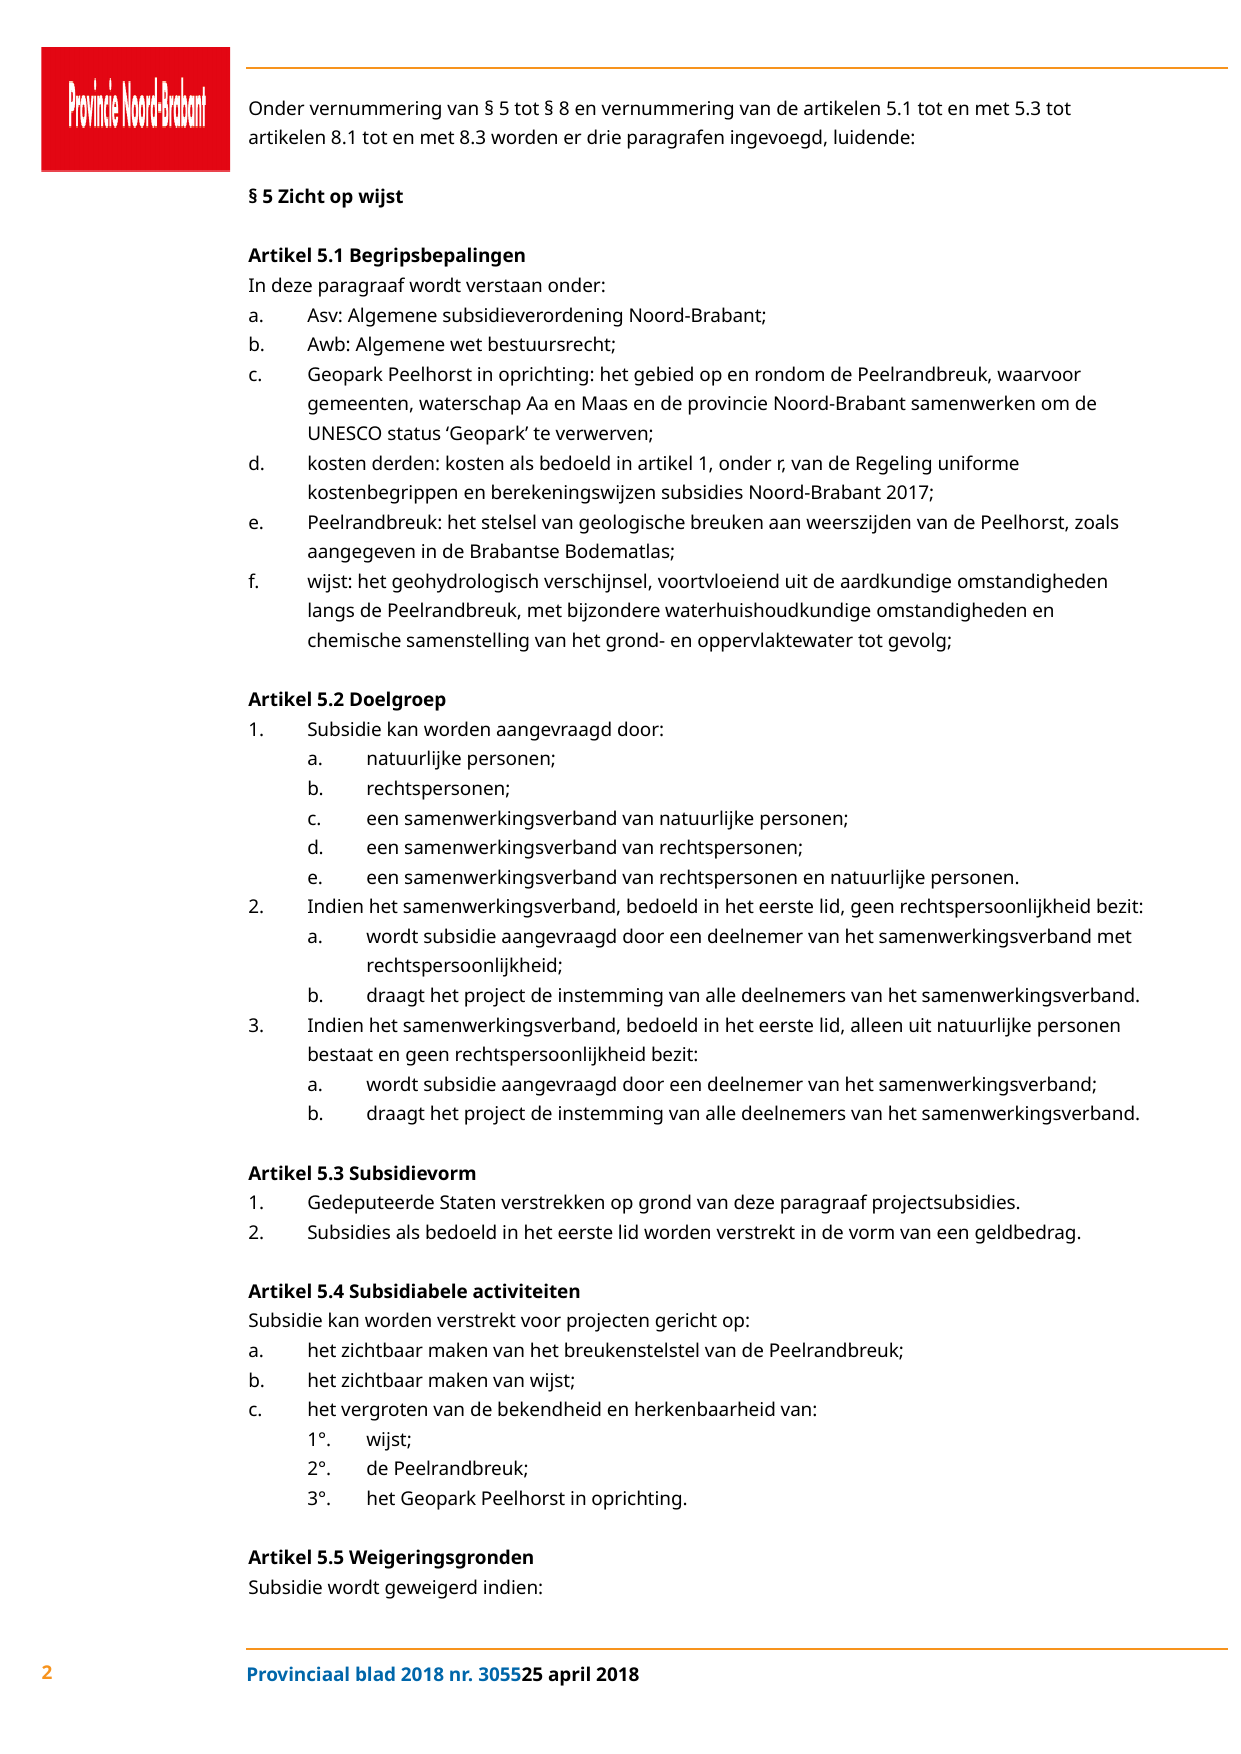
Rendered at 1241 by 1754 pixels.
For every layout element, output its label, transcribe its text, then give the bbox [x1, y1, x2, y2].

picture [41, 47, 231, 172]
list Peelrandbreuk: het stelsel van geologische breuken aan weerszijden van de Peelhorst, zoals aangegeven in de Brabantse Bodematlas; [248, 509, 1152, 564]
list wordt subsidie aangevraagd door een deelnemer van het samenwerkingsverband; [307, 1071, 1152, 1097]
list een samenwerkingsverband van natuurlijke personen; [307, 805, 1152, 831]
list draagt het project de instemming van alle deelnemers van het samenwerkingsverband. [307, 982, 1152, 1008]
list Subsidie kan worden aangevraagd door: [248, 716, 1152, 742]
list rechtspersonen; [307, 775, 1152, 801]
list Asv: Algemene subsidieverordening Noord-Brabant; [248, 302, 1152, 328]
text Subsidie wordt geweigerd indien: [248, 1574, 1152, 1600]
list het zichtbaar maken van wijst; [248, 1367, 1152, 1393]
list Gedeputeerde Staten verstrekken op grond van deze paragraaf projectsubsidies. [248, 1189, 1152, 1215]
list het zichtbaar maken van het breukenstelstel van de Peelrandbreuk; [248, 1337, 1152, 1363]
list natuurlijke personen; [307, 746, 1152, 771]
list Geopark Peelhorst in oprichting: het gebied op en rondom de Peelrandbreuk, waarvoor gemeenten, waterschap Aa en Maas en de provincie Noord-Brabant samenwerken om de UNESCO status ‘Geopark’ te verwerven; [248, 361, 1152, 446]
list een samenwerkingsverband van rechtspersonen en natuurlijke personen. [307, 864, 1152, 890]
text Artikel 5.2 Doelgroep [248, 686, 1152, 712]
list draagt het project de instemming van alle deelnemers van het samenwerkingsverband. [307, 1101, 1152, 1126]
text In deze paragraaf wordt verstaan onder: [248, 272, 1152, 298]
list wordt subsidie aangevraagd door een deelnemer van het samenwerkingsverband met rechtspersoonlijkheid; [307, 923, 1152, 978]
list een samenwerkingsverband van rechtspersonen; [307, 834, 1152, 860]
text Artikel 5.1 Begripsbepalingen [248, 243, 1152, 268]
list Indien het samenwerkingsverband, bedoeld in het eerste lid, alleen uit natuurlijke personen bestaat en geen rechtspersoonlijkheid bezit: [248, 1012, 1152, 1067]
list wijst; [307, 1426, 1152, 1452]
list kosten derden: kosten als bedoeld in artikel 1, onder r, van de Regeling uniforme kostenbegrippen en berekeningswijzen subsidies Noord-Brabant 2017; [248, 450, 1152, 505]
text Subsidie kan worden verstrekt voor projecten gericht op: [248, 1308, 1152, 1333]
text § 5 Zicht op wijst [248, 183, 1152, 209]
list wijst: het geohydrologisch verschijnsel, voortvloeiend uit de aardkundige omstandigheden langs de Peelrandbreuk, met bijzondere waterhuishoudkundige omstandigheden en chemische samenstelling van het grond- en oppervlaktewater tot gevolg; [248, 568, 1152, 653]
text Artikel 5.3 Subsidievorm [248, 1160, 1152, 1186]
text Artikel 5.4 Subsidiabele activiteiten [248, 1278, 1152, 1304]
text Onder vernummering van § 5 tot § 8 en vernummering van de artikelen 5.1 tot en met 5.3 tot artikelen 8.1 tot en met 8.3 worden er drie paragrafen ingevoegd, luidende: [248, 95, 1152, 150]
list Indien het samenwerkingsverband, bedoeld in het eerste lid, geen rechtspersoonlijkheid bezit: [248, 893, 1152, 919]
list Awb: Algemene wet bestuursrecht; [248, 331, 1152, 357]
list het Geopark Peelhorst in oprichting. [307, 1485, 1152, 1511]
list het vergroten van de bekendheid en herkenbaarheid van: [248, 1396, 1152, 1422]
text Artikel 5.5 Weigeringsgronden [248, 1544, 1152, 1570]
list de Peelrandbreuk; [307, 1456, 1152, 1481]
list Subsidies als bedoeld in het eerste lid worden verstrekt in de vorm van een geldbedrag. [248, 1219, 1152, 1245]
